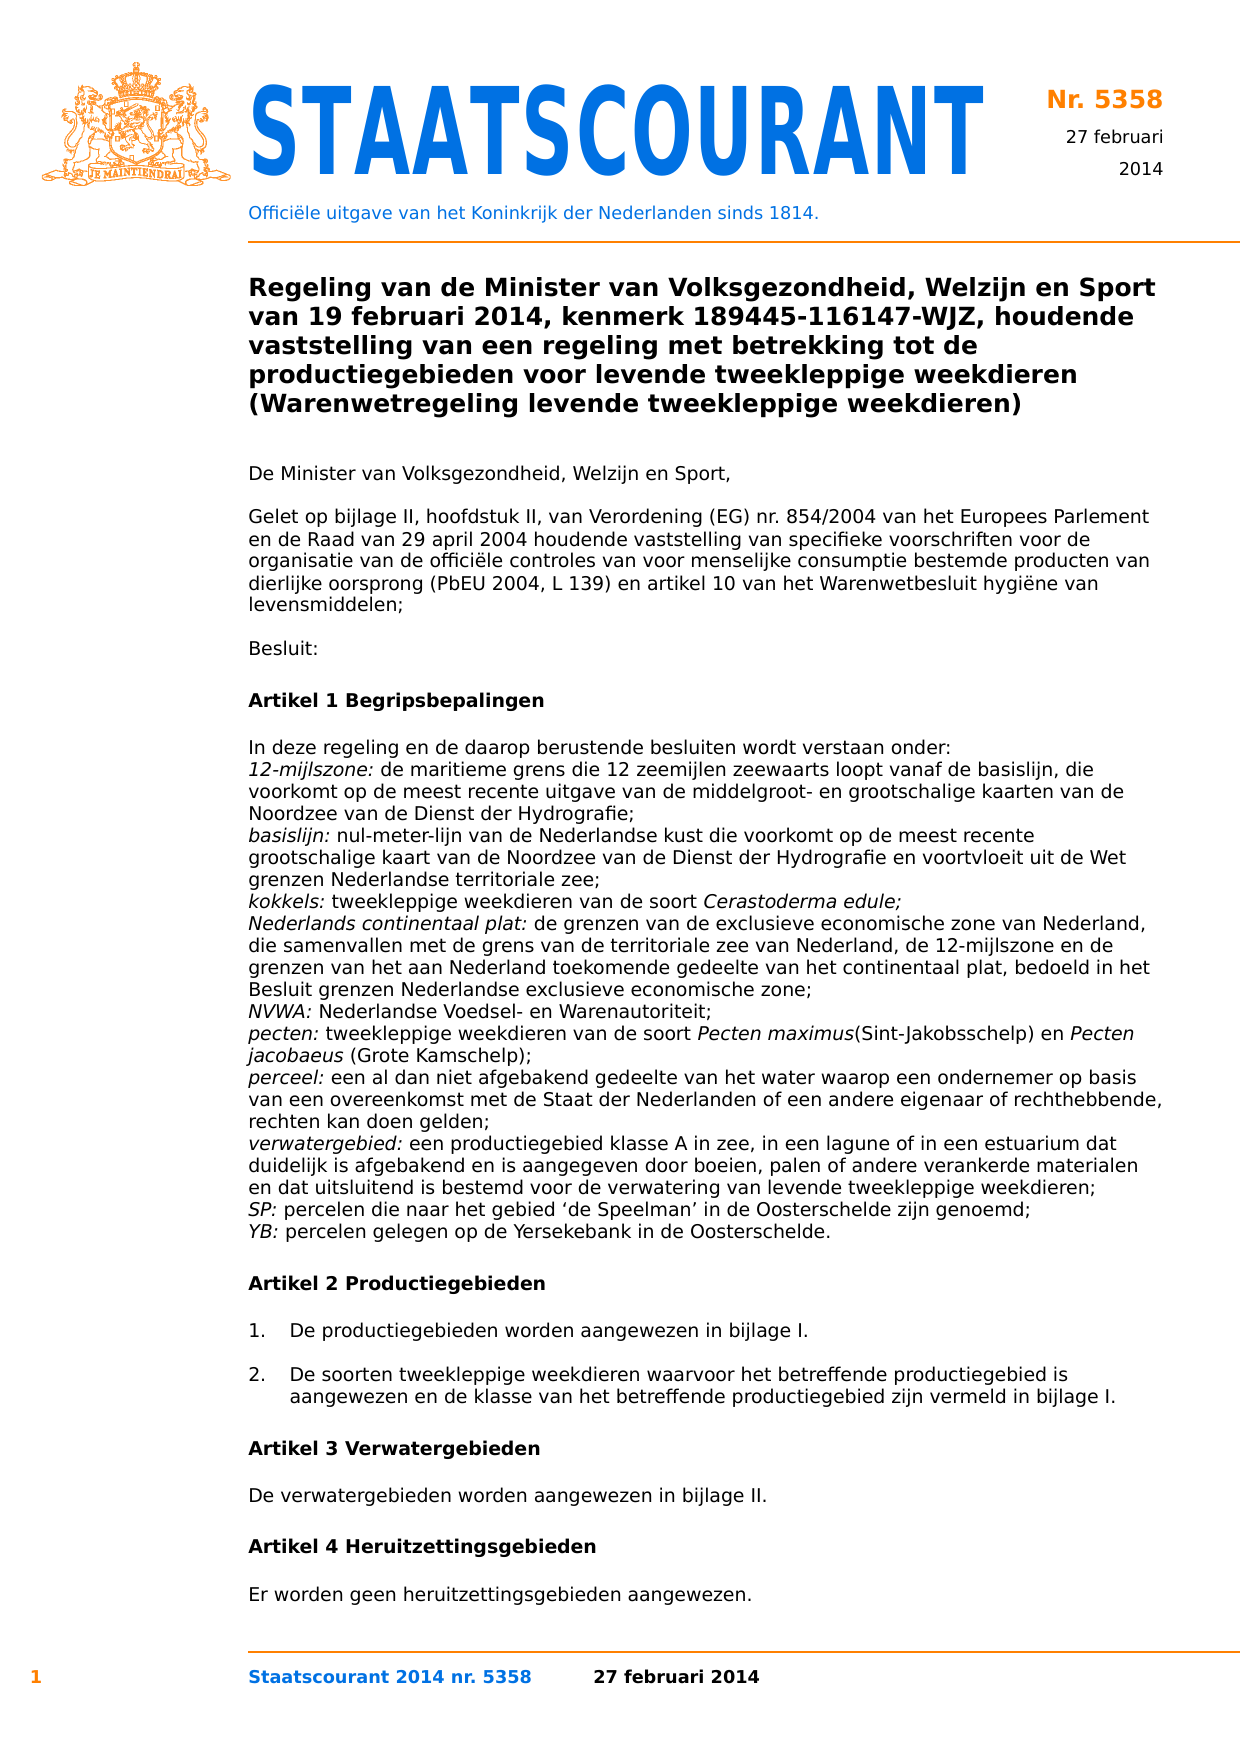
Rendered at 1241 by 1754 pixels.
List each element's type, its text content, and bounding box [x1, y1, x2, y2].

table_cell 2014 [998, 153, 1240, 203]
text De verwatergebieden worden aangewezen in bijlage II. [248, 1484, 1163, 1506]
text pecten: tweekleppige weekdieren van de soort Pecten maximus(Sint-Jakobsschelp) en Pecten jacobaeus (Grote Kamschelp); [248, 1023, 1163, 1067]
subtitle Regeling van de Minister van Volksgezondheid, Welzijn en Sport van 19 februari 2014, kenmerk 189445-116147-WJZ, houdende vaststelling van een regeling met betrekking tot de productiegebieden voor levende tweekleppige weekdieren (Warenwetregeling levende tweekleppige weekdieren) [248, 273, 1163, 419]
text NVWA: Nederlandse Voedsel- en Warenautoriteit; [248, 1001, 1163, 1023]
subtitle Artikel 4 Heruitzettingsgebieden [248, 1536, 1163, 1558]
table_header STAATSCOURANT [248, 62, 998, 203]
picture [41, 62, 231, 186]
text Nederlands continentaal plat: de grenzen van de exclusieve economische zone van Nederland, die samenvallen met de grens van de territoriale zee van Nederland, de 12-mijlszone en de grenzen van het aan Nederland toekomende gedeelte van het continentaal plat, bedoeld in het Besluit grenzen Nederlandse exclusieve economische zone; [248, 913, 1163, 1001]
table_cell 27 februari [998, 121, 1240, 153]
text Er worden geen heruitzettingsgebieden aangewezen. [248, 1583, 1163, 1605]
text Gelet op bijlage II, hoofdstuk II, van Verordening (EG) nr. 854/2004 van het Europees Parlement en de Raad van 29 april 2004 houdende vaststelling van specifieke voorschriften voor de organisatie van de officiële controles van voor menselijke consumptie bestemde producten van dierlijke oorsprong (PbEU 2004, L 139) en artikel 10 van het Warenwetbesluit hygiëne van levensmiddelen; [248, 506, 1163, 616]
text YB: percelen gelegen op de Yersekebank in de Oosterschelde. [248, 1221, 1163, 1243]
text De Minister van Volksgezondheid, Welzijn en Sport, [248, 463, 1163, 484]
text In deze regeling en de daarop berustende besluiten wordt verstaan onder: [248, 737, 1163, 759]
text SP: percelen die naar het gebied ‘de Speelman’ in de Oosterschelde zijn genoemd; [248, 1199, 1163, 1221]
text kokkels: tweekleppige weekdieren van de soort Cerastoderma edule; [248, 891, 1163, 913]
text 1. De productiegebieden worden aangewezen in bijlage I. [248, 1320, 1163, 1342]
text 12-mijlszone: de maritieme grens die 12 zeemijlen zeewaarts loopt vanaf de basislijn, die voorkomt op de meest recente uitgave van de middelgroot- en grootschalige kaarten van de Noordzee van de Dienst der Hydrografie; [248, 759, 1163, 825]
text verwatergebied: een productiegebied klasse A in zee, in een lagune of in een estuarium dat duidelijk is afgebakend en is aangegeven door boeien, palen of andere verankerde materialen en dat uitsluitend is bestemd voor de verwatering van levende tweekleppige weekdieren; [248, 1133, 1163, 1199]
table_cell Officiële uitgave van het Koninkrijk der Nederlanden sinds 1814. [248, 203, 1240, 241]
subtitle Artikel 1 Begripsbepalingen [248, 690, 1163, 712]
table_header Nr. 5358 [998, 62, 1240, 121]
subtitle Artikel 2 Productiegebieden [248, 1273, 1163, 1295]
text 2. De soorten tweekleppige weekdieren waarvoor het betreffende productiegebied is aangewezen en de klasse van het betreffende productiegebied zijn vermeld in bijlage I. [248, 1363, 1163, 1407]
table_header [25, 62, 248, 241]
text Besluit: [248, 638, 1163, 660]
text perceel: een al dan niet afgebakend gedeelte van het water waarop een ondernemer op basis van een overeenkomst met de Staat der Nederlanden of een andere eigenaar of rechthebbende, rechten kan doen gelden; [248, 1067, 1163, 1133]
subtitle Artikel 3 Verwatergebieden [248, 1437, 1163, 1459]
text basislijn: nul-meter-lijn van de Nederlandse kust die voorkomt op de meest recente grootschalige kaart van de Noordzee van de Dienst der Hydrografie en voortvloeit uit de Wet grenzen Nederlandse territoriale zee; [248, 825, 1163, 891]
